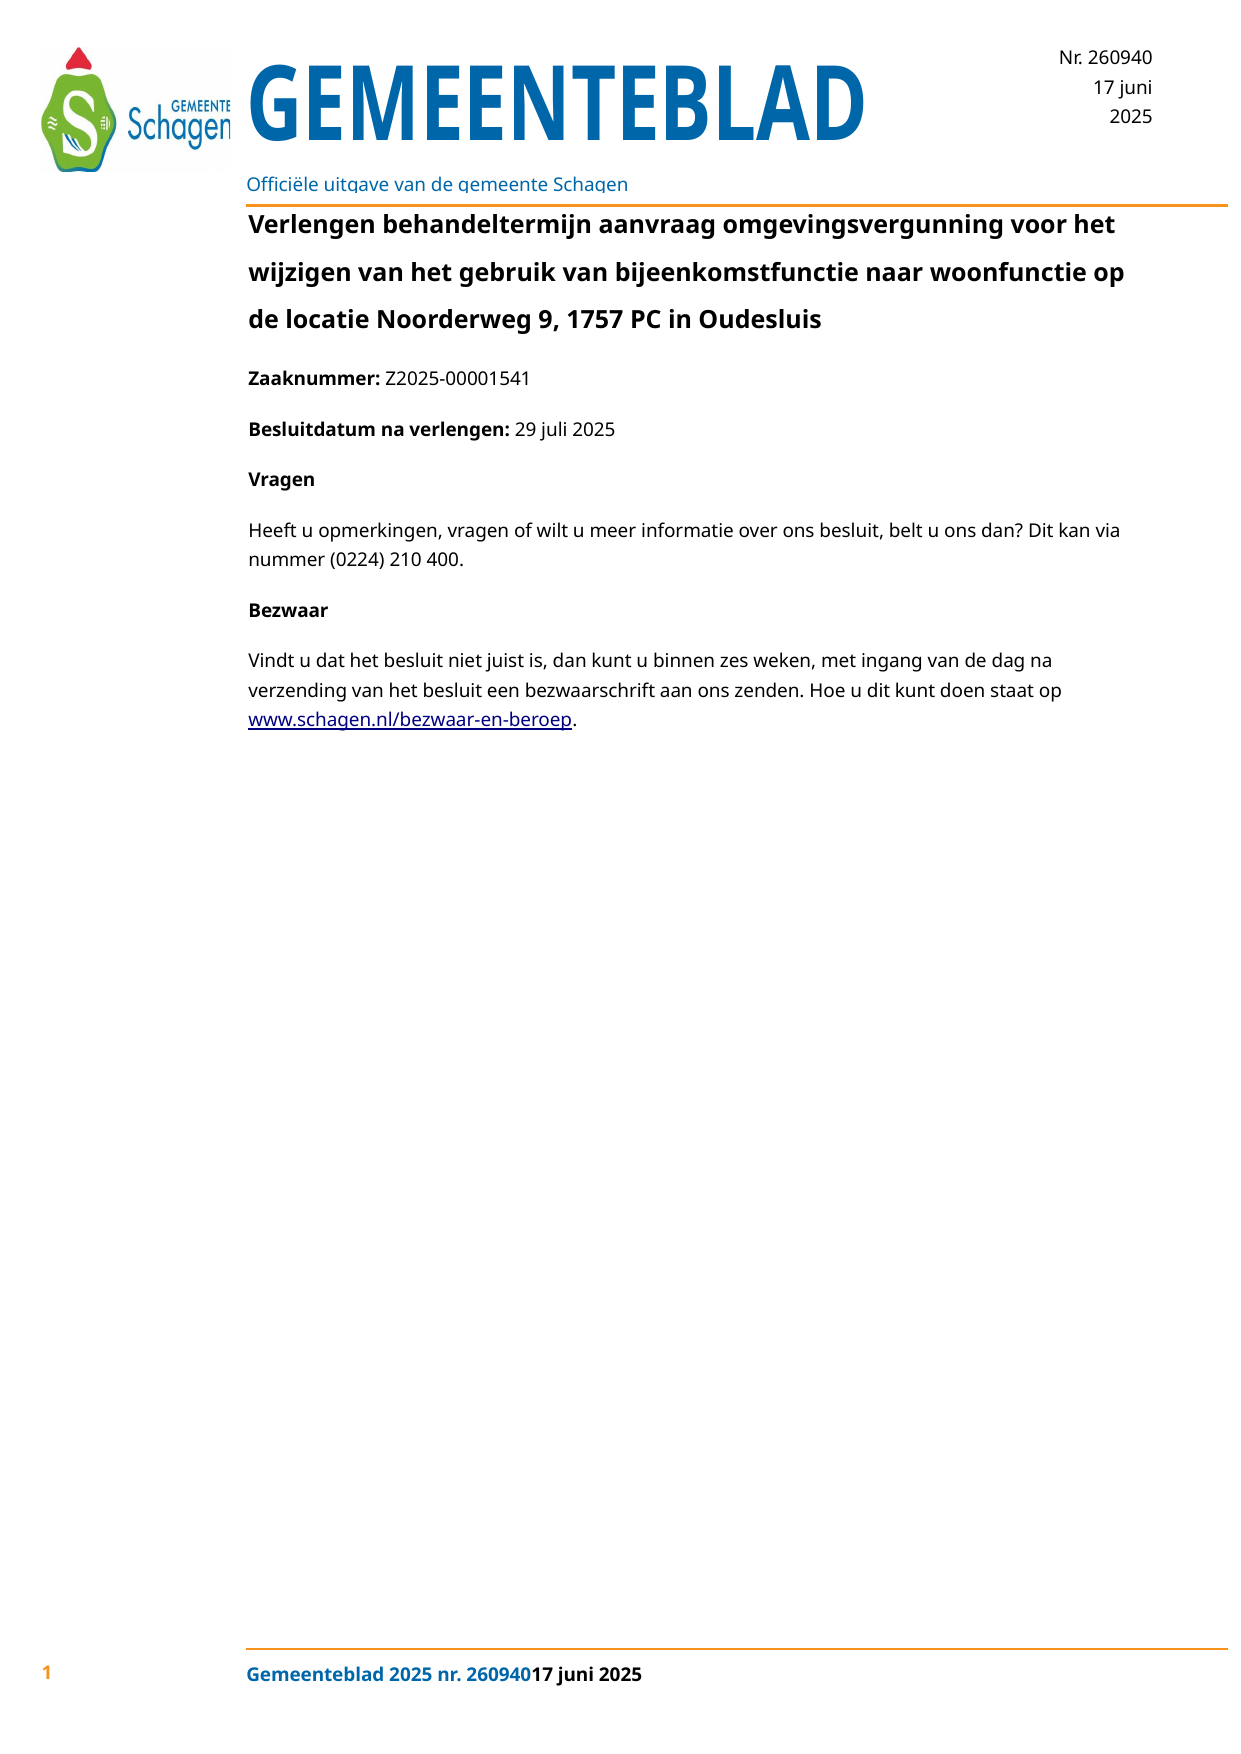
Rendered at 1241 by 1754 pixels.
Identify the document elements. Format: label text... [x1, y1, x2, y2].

text Bezwaar [248, 597, 1152, 622]
text Zaaknummer: Z2025-00001541 [248, 366, 1152, 391]
picture [41, 47, 231, 172]
text Besluitdatum na verlengen: 29 juli 2025 [248, 416, 1152, 442]
text Verlengen behandeltermijn aanvraag omgevingsvergunning voor het wijzigen van het gebruik van bijeenkomstfunctie naar woonfunctie op de locatie Noorderweg 9, 1757 PC in Oudesluis [248, 207, 1152, 336]
text Heeft u opmerkingen, vragen of wilt u meer informatie over ons besluit, belt u ons dan? Dit kan via nummer (0224) 210 400. [248, 517, 1152, 572]
text Vragen [248, 466, 1152, 492]
text Vindt u dat het besluit niet juist is, dan kunt u binnen zes weken, met ingang van de dag na verzending van het besluit een bezwaarschrift aan ons zenden. Hoe u dit kunt doen staat op www.schagen.nl/bezwaar-en-beroep. [248, 647, 1152, 732]
